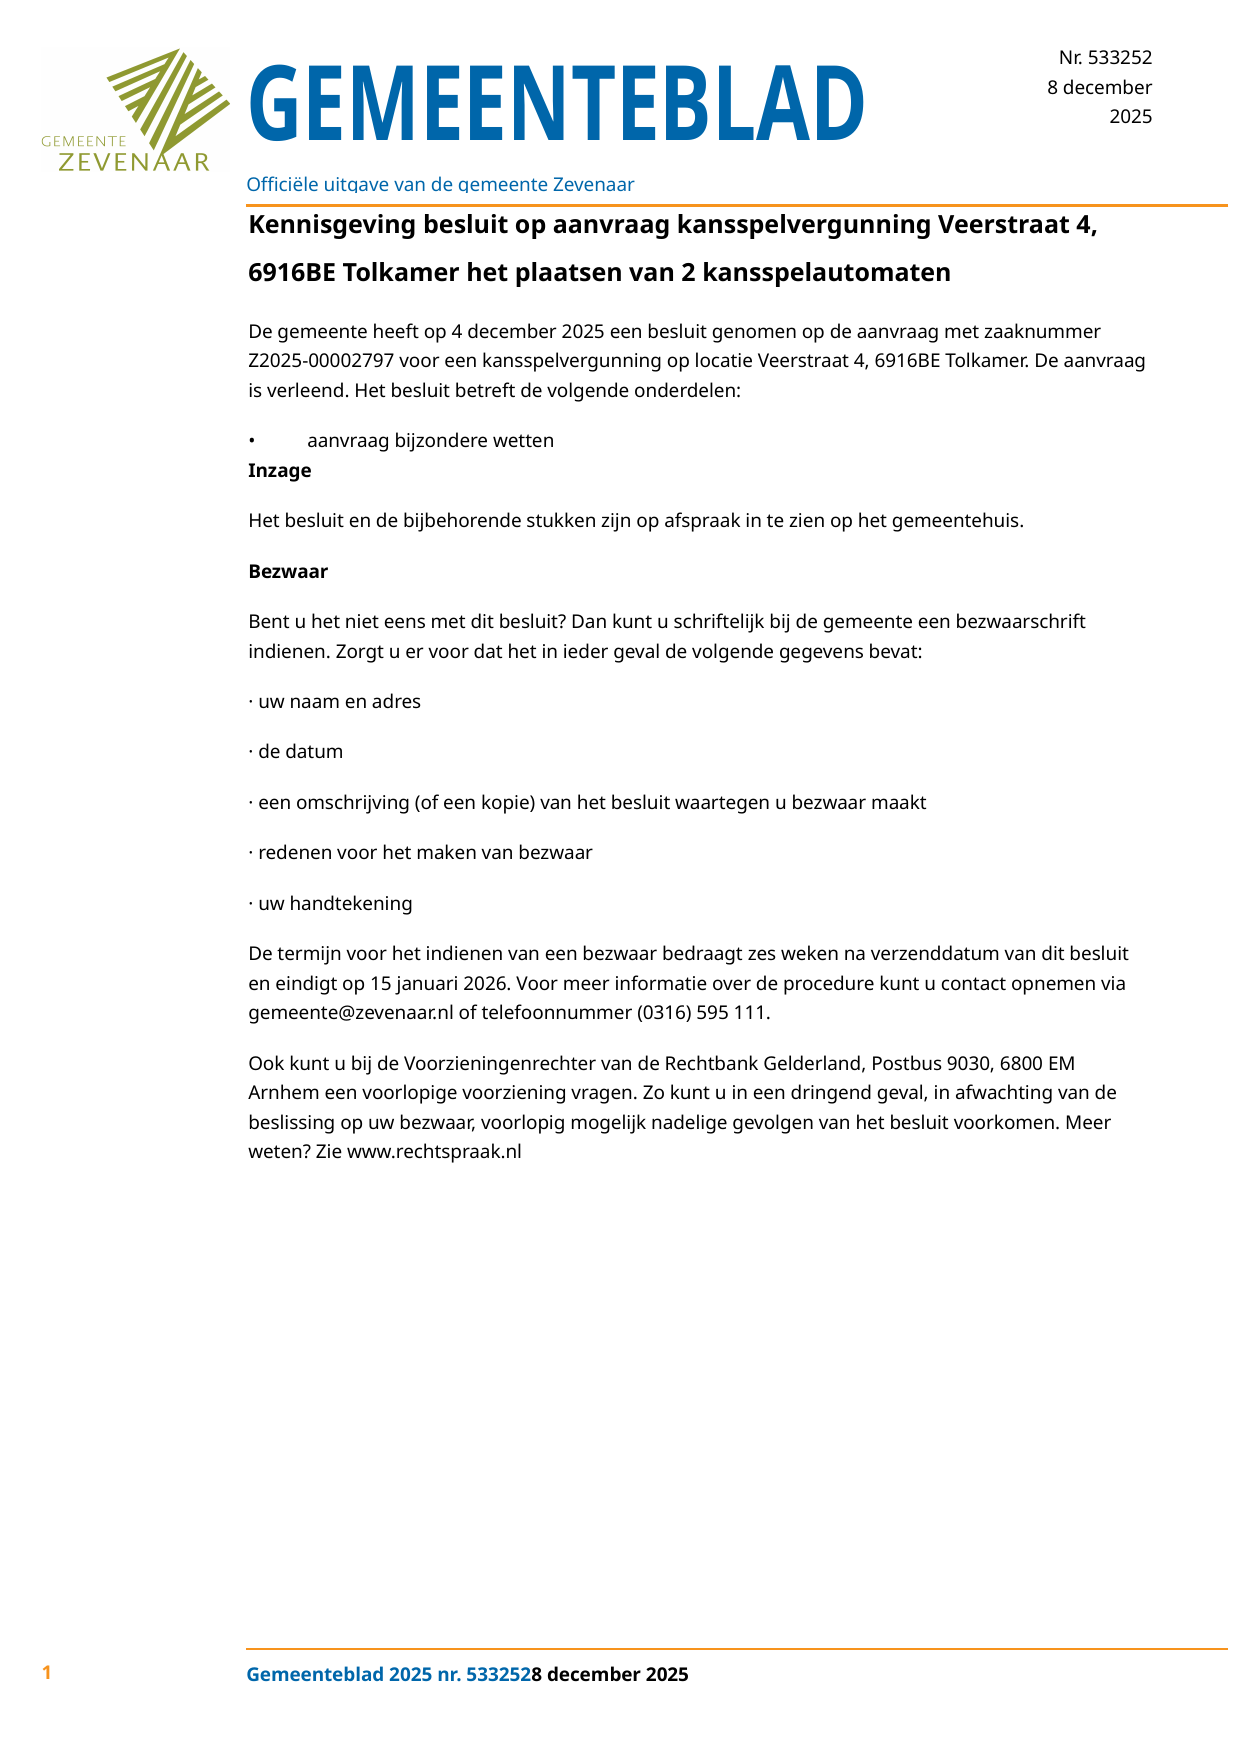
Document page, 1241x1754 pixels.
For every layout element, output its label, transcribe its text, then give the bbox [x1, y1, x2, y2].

text · redenen voor het maken van bezwaar [248, 839, 1152, 865]
text · de datum [248, 739, 1152, 764]
text Het besluit en de bijbehorende stukken zijn op afspraak in te zien op het gemeentehuis. [248, 507, 1152, 533]
text Kennisgeving besluit op aanvraag kansspelvergunning Veerstraat 4, 6916BE Tolkamer het plaatsen van 2 kansspelautomaten [248, 207, 1152, 288]
text · een omschrijving (of een kopie) van het besluit waartegen u bezwaar maakt [248, 789, 1152, 815]
text Bezwaar [248, 558, 1152, 584]
text De termijn voor het indienen van een bezwaar bedraagt zes weken na verzenddatum van dit besluit en eindigt op 15 januari 2026. Voor meer informatie over de procedure kunt u contact opnemen via gemeente@zevenaar.nl of telefoonnummer (0316) 595 111. [248, 940, 1152, 1025]
text · uw naam en adres [248, 688, 1152, 714]
text · uw handtekening [248, 890, 1152, 916]
picture [41, 47, 231, 172]
text De gemeente heeft op 4 december 2025 een besluit genomen op de aanvraag met zaaknummer Z2025-00002797 voor een kansspelvergunning op locatie Veerstraat 4, 6916BE Tolkamer. De aanvraag is verleend. Het besluit betreft de volgende onderdelen: [248, 318, 1152, 403]
text Ook kunt u bij de Voorzieningenrechter van de Rechtbank Gelderland, Postbus 9030, 6800 EM Arnhem een voorlopige voorziening vragen. Zo kunt u in een dringend geval, in afwachting van de beslissing op uw bezwaar, voorlopig mogelijk nadelige gevolgen van het besluit voorkomen. Meer weten? Zie www.rechtspraak.nl [248, 1050, 1152, 1164]
text Bent u het niet eens met dit besluit? Dan kunt u schriftelijk bij de gemeente een bezwaarschrift indienen. Zorgt u er voor dat het in ieder geval de volgende gegevens bevat: [248, 608, 1152, 664]
list aanvraag bijzondere wetten [248, 427, 1152, 453]
text Inzage [248, 457, 1152, 483]
